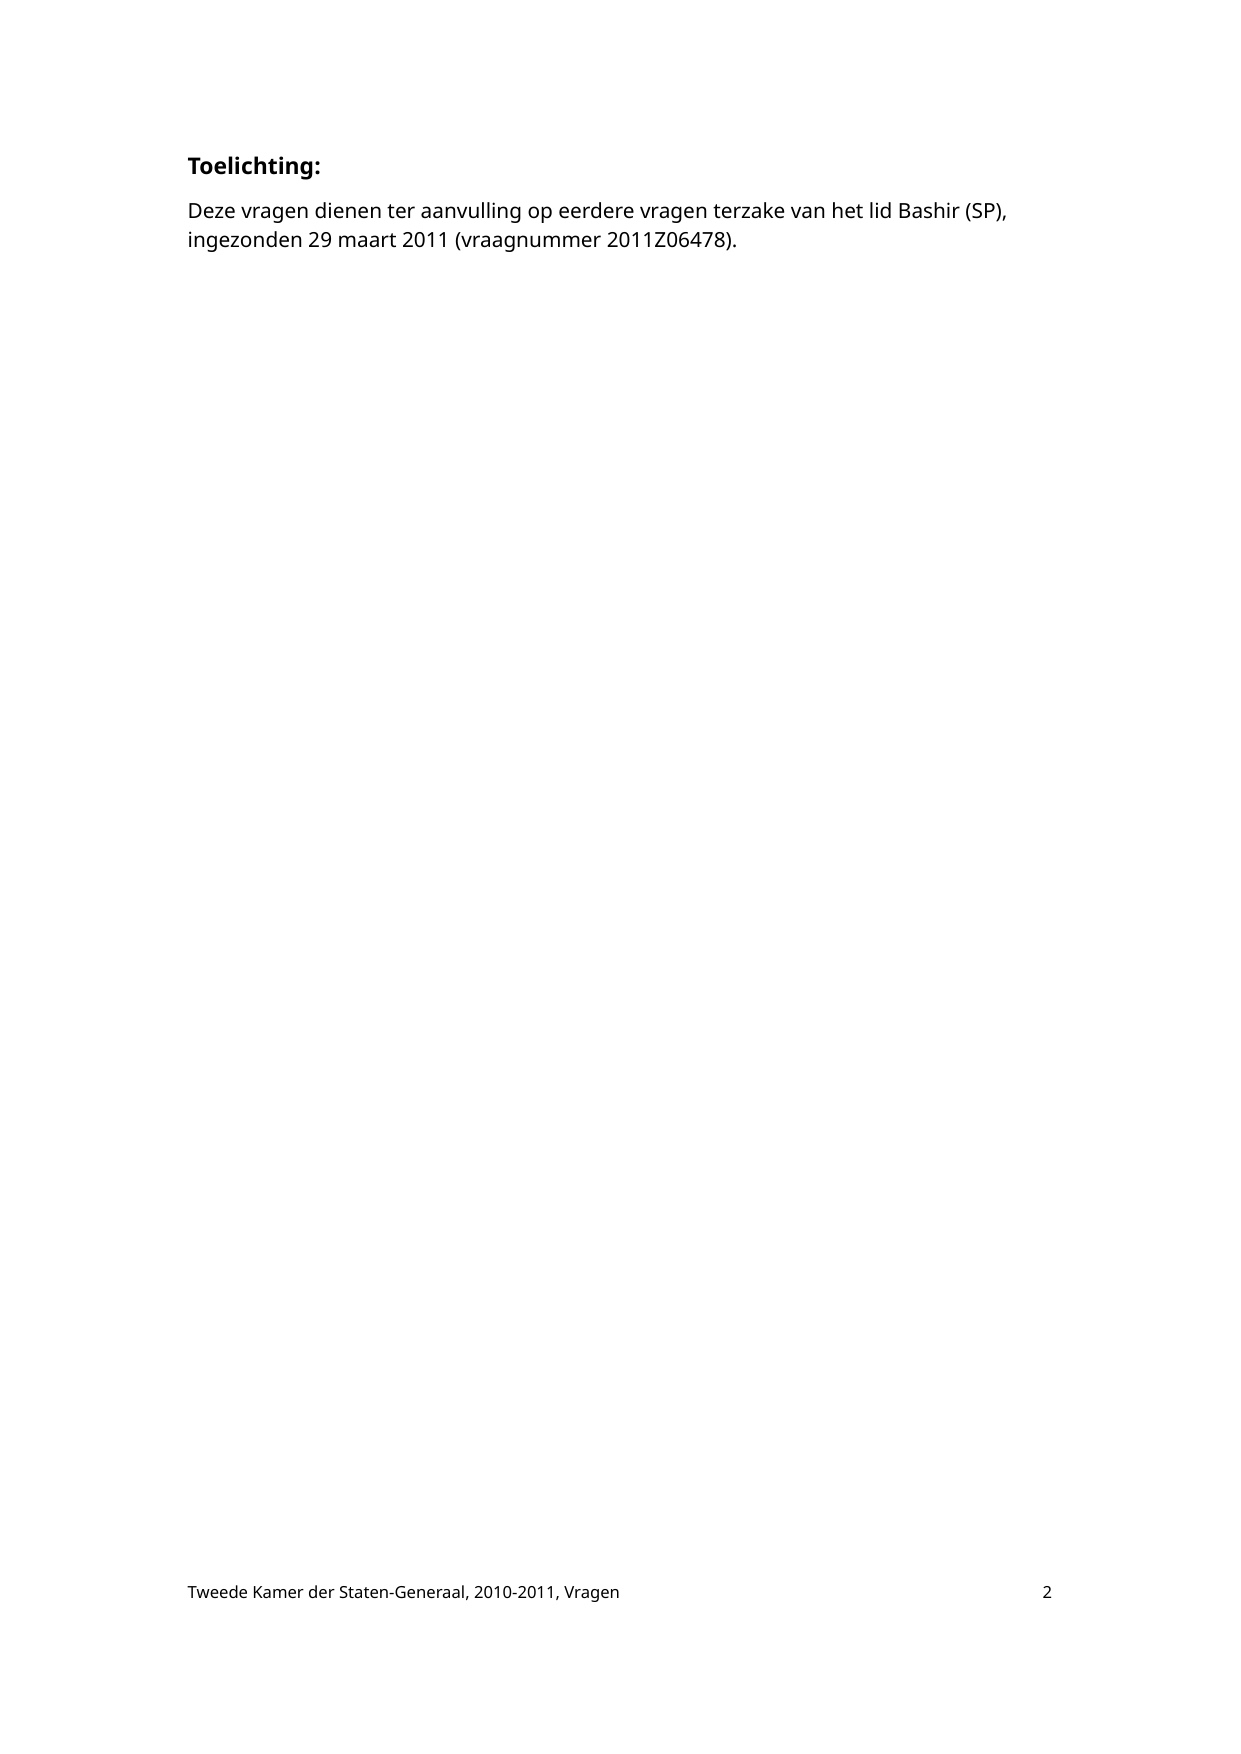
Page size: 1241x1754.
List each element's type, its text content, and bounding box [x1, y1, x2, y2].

text Deze vragen dienen ter aanvulling op eerdere vragen terzake van het lid Bashir (SP), ingezonden 29 maart 2011 (vraagnummer 2011Z06478). [187, 196, 1053, 253]
subtitle Toelichting: [187, 150, 1053, 181]
